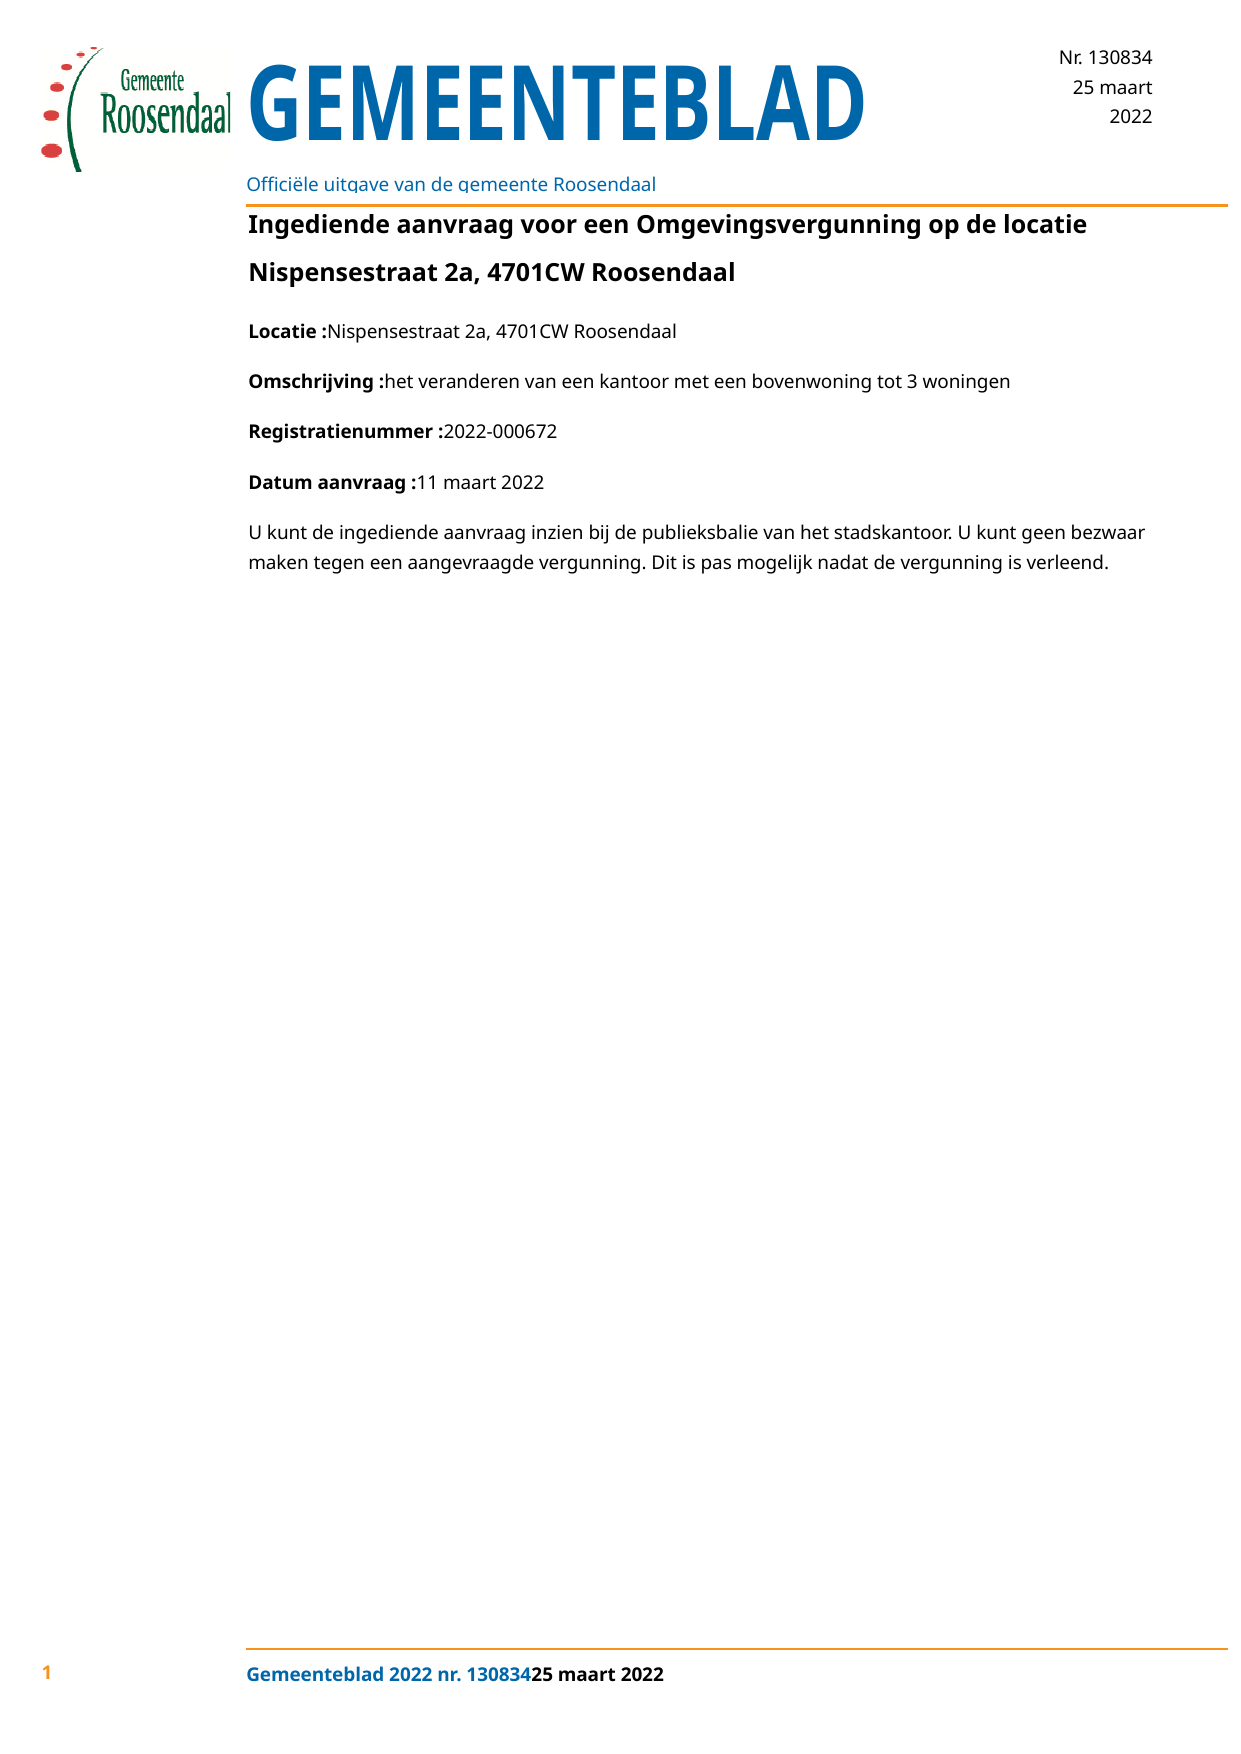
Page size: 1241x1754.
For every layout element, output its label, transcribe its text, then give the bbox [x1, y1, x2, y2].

text Omschrijving :het veranderen van een kantoor met een bovenwoning tot 3 woningen [248, 368, 1152, 394]
text Datum aanvraag :11 maart 2022 [248, 469, 1152, 495]
text U kunt de ingediende aanvraag inzien bij de publieksbalie van het stadskantoor. U kunt geen bezwaar maken tegen een aangevraagde vergunning. Dit is pas mogelijk nadat de vergunning is verleend. [248, 519, 1152, 575]
picture [41, 47, 231, 172]
text Ingediende aanvraag voor een Omgevingsvergunning op de locatie Nispensestraat 2a, 4701CW Roosendaal [248, 207, 1152, 288]
text Registratienummer :2022-000672 [248, 419, 1152, 444]
text Locatie :Nispensestraat 2a, 4701CW Roosendaal [248, 318, 1152, 344]
